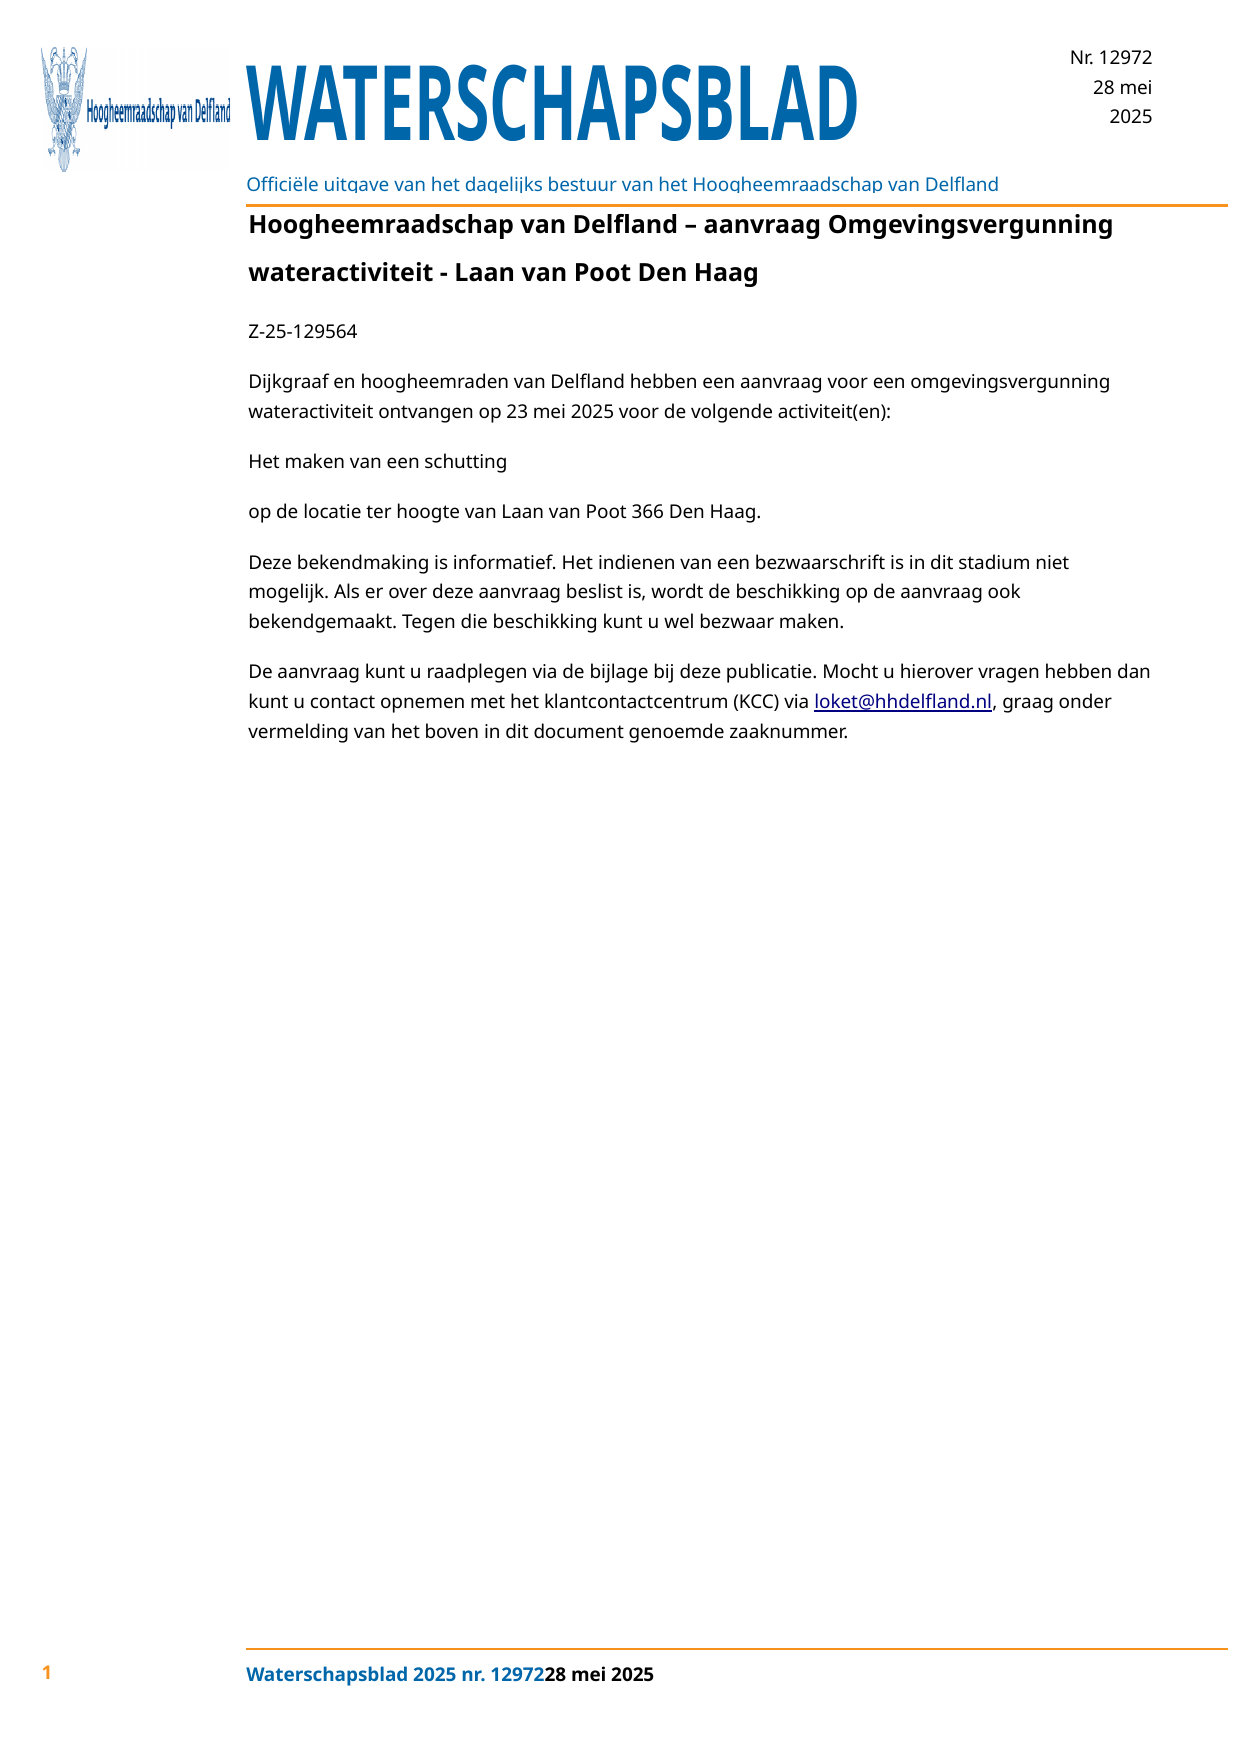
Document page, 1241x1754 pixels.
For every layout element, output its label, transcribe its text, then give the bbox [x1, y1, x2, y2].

text De aanvraag kunt u raadplegen via de bijlage bij deze publicatie. Mocht u hierover vragen hebben dan kunt u contact opnemen met het klantcontactcentrum (KCC) via loket@hhdelfland.nl, graag onder vermelding van het boven in dit document genoemde zaaknummer. [248, 659, 1152, 744]
text Hoogheemraadschap van Delfland – aanvraag Omgevingsvergunning wateractiviteit - Laan van Poot Den Haag [248, 207, 1152, 288]
text Het maken van een schutting [248, 448, 1152, 474]
text Z-25-129564 [248, 318, 1152, 344]
text Dijkgraaf en hoogheemraden van Delfland hebben een aanvraag voor een omgevingsvergunning wateractiviteit ontvangen op 23 mei 2025 voor de volgende activiteit(en): [248, 368, 1152, 424]
text op de locatie ter hoogte van Laan van Poot 366 Den Haag. [248, 499, 1152, 524]
picture [41, 47, 231, 172]
text Deze bekendmaking is informatief. Het indienen van een bezwaarschrift is in dit stadium niet mogelijk. Als er over deze aanvraag beslist is, wordt de beschikking op de aanvraag ook bekendgemaakt. Tegen die beschikking kunt u wel bezwaar maken. [248, 549, 1152, 634]
